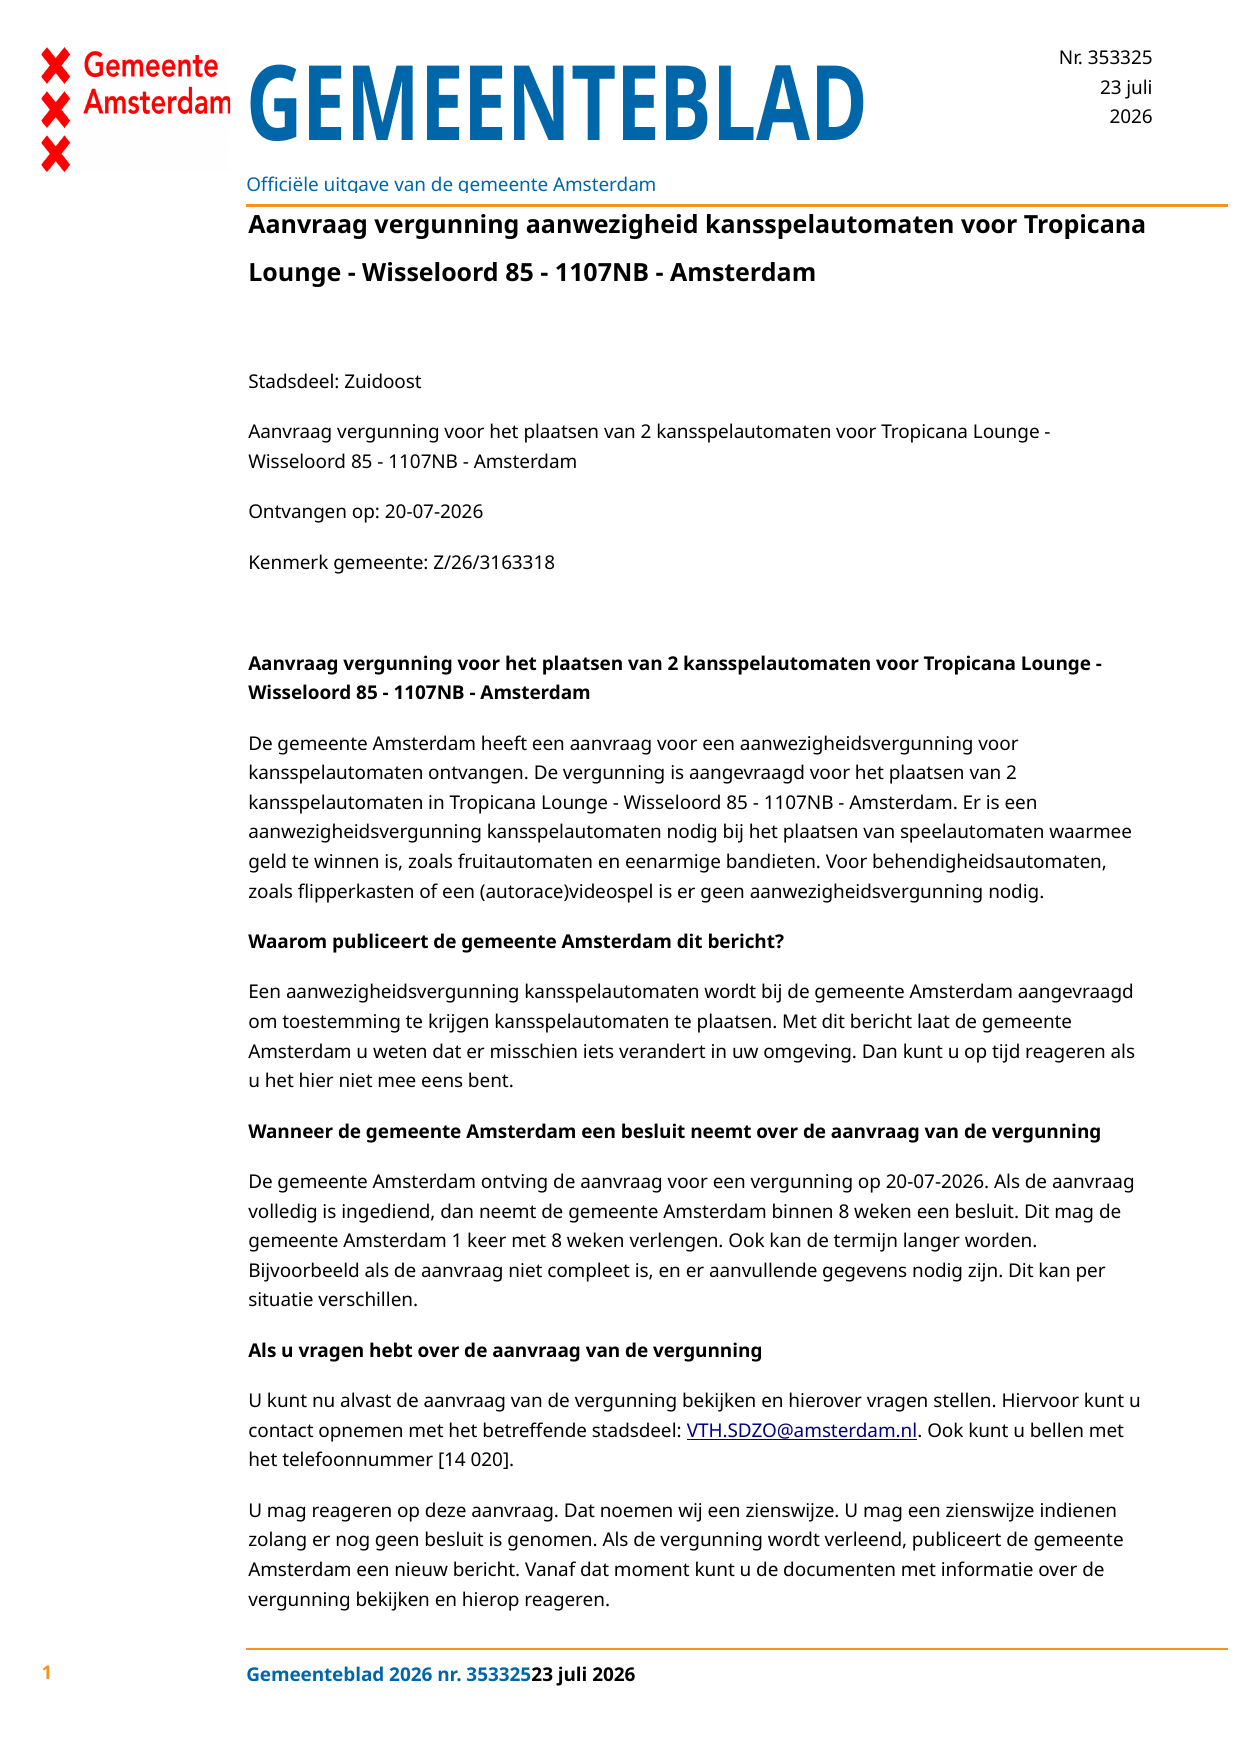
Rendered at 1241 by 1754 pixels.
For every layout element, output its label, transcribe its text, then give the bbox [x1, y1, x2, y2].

text Aanvraag vergunning voor het plaatsen van 2 kansspelautomaten voor Tropicana Lounge - Wisseloord 85 - 1107NB - Amsterdam [248, 419, 1152, 474]
picture [41, 47, 231, 172]
text Als u vragen hebt over de aanvraag van de vergunning [248, 1337, 1152, 1363]
text De gemeente Amsterdam heeft een aanvraag voor een aanwezigheidsvergunning voor kansspelautomaten ontvangen. De vergunning is aangevraagd voor het plaatsen van 2 kansspelautomaten in Tropicana Lounge - Wisseloord 85 - 1107NB - Amsterdam. Er is een aanwezigheidsvergunning kansspelautomaten nodig bij het plaatsen van speelautomaten waarmee geld te winnen is, zoals fruitautomaten en eenarmige bandieten. Voor behendigheidsautomaten, zoals flipperkasten of een (autorace)videospel is er geen aanwezigheidsvergunning nodig. [248, 730, 1152, 904]
text Aanvraag vergunning voor het plaatsen van 2 kansspelautomaten voor Tropicana Lounge - Wisseloord 85 - 1107NB - Amsterdam [248, 650, 1152, 705]
text Ontvangen op: 20-07-2026 [248, 499, 1152, 524]
text De gemeente Amsterdam ontving de aanvraag voor een vergunning op 20-07-2026. Als de aanvraag volledig is ingediend, dan neemt de gemeente Amsterdam binnen 8 weken een besluit. Dit mag de gemeente Amsterdam 1 keer met 8 weken verlengen. Ook kan de termijn langer worden. Bijvoorbeeld als de aanvraag niet compleet is, en er aanvullende gegevens nodig zijn. Dit kan per situatie verschillen. [248, 1168, 1152, 1312]
text U mag reageren op deze aanvraag. Dat noemen wij een zienswijze. U mag een zienswijze indienen zolang er nog geen besluit is genomen. Als de vergunning wordt verleend, publiceert de gemeente Amsterdam een nieuw bericht. Vanaf dat moment kunt u de documenten met informatie over de vergunning bekijken en hierop reageren. [248, 1497, 1152, 1612]
text Wanneer de gemeente Amsterdam een besluit neemt over de aanvraag van de vergunning [248, 1118, 1152, 1144]
text Kenmerk gemeente: Z/26/3163318 [248, 549, 1152, 575]
text Stadsdeel: Zuidoost [248, 368, 1152, 394]
text U kunt nu alvast de aanvraag van de vergunning bekijken en hierover vragen stellen. Hiervoor kunt u contact opnemen met het betreffende stadsdeel: VTH.SDZO@amsterdam.nl. Ook kunt u bellen met het telefoonnummer [14 020]. [248, 1387, 1152, 1472]
text Een aanwezigheidsvergunning kansspelautomaten wordt bij de gemeente Amsterdam aangevraagd om toestemming te krijgen kansspelautomaten te plaatsen. Met dit bericht laat de gemeente Amsterdam u weten dat er misschien iets verandert in uw omgeving. Dan kunt u op tijd reageren als u het hier niet mee eens bent. [248, 979, 1152, 1093]
text Aanvraag vergunning aanwezigheid kansspelautomaten voor Tropicana Lounge - Wisseloord 85 - 1107NB - Amsterdam [248, 207, 1152, 288]
text Waarom publiceert de gemeente Amsterdam dit bericht? [248, 928, 1152, 954]
